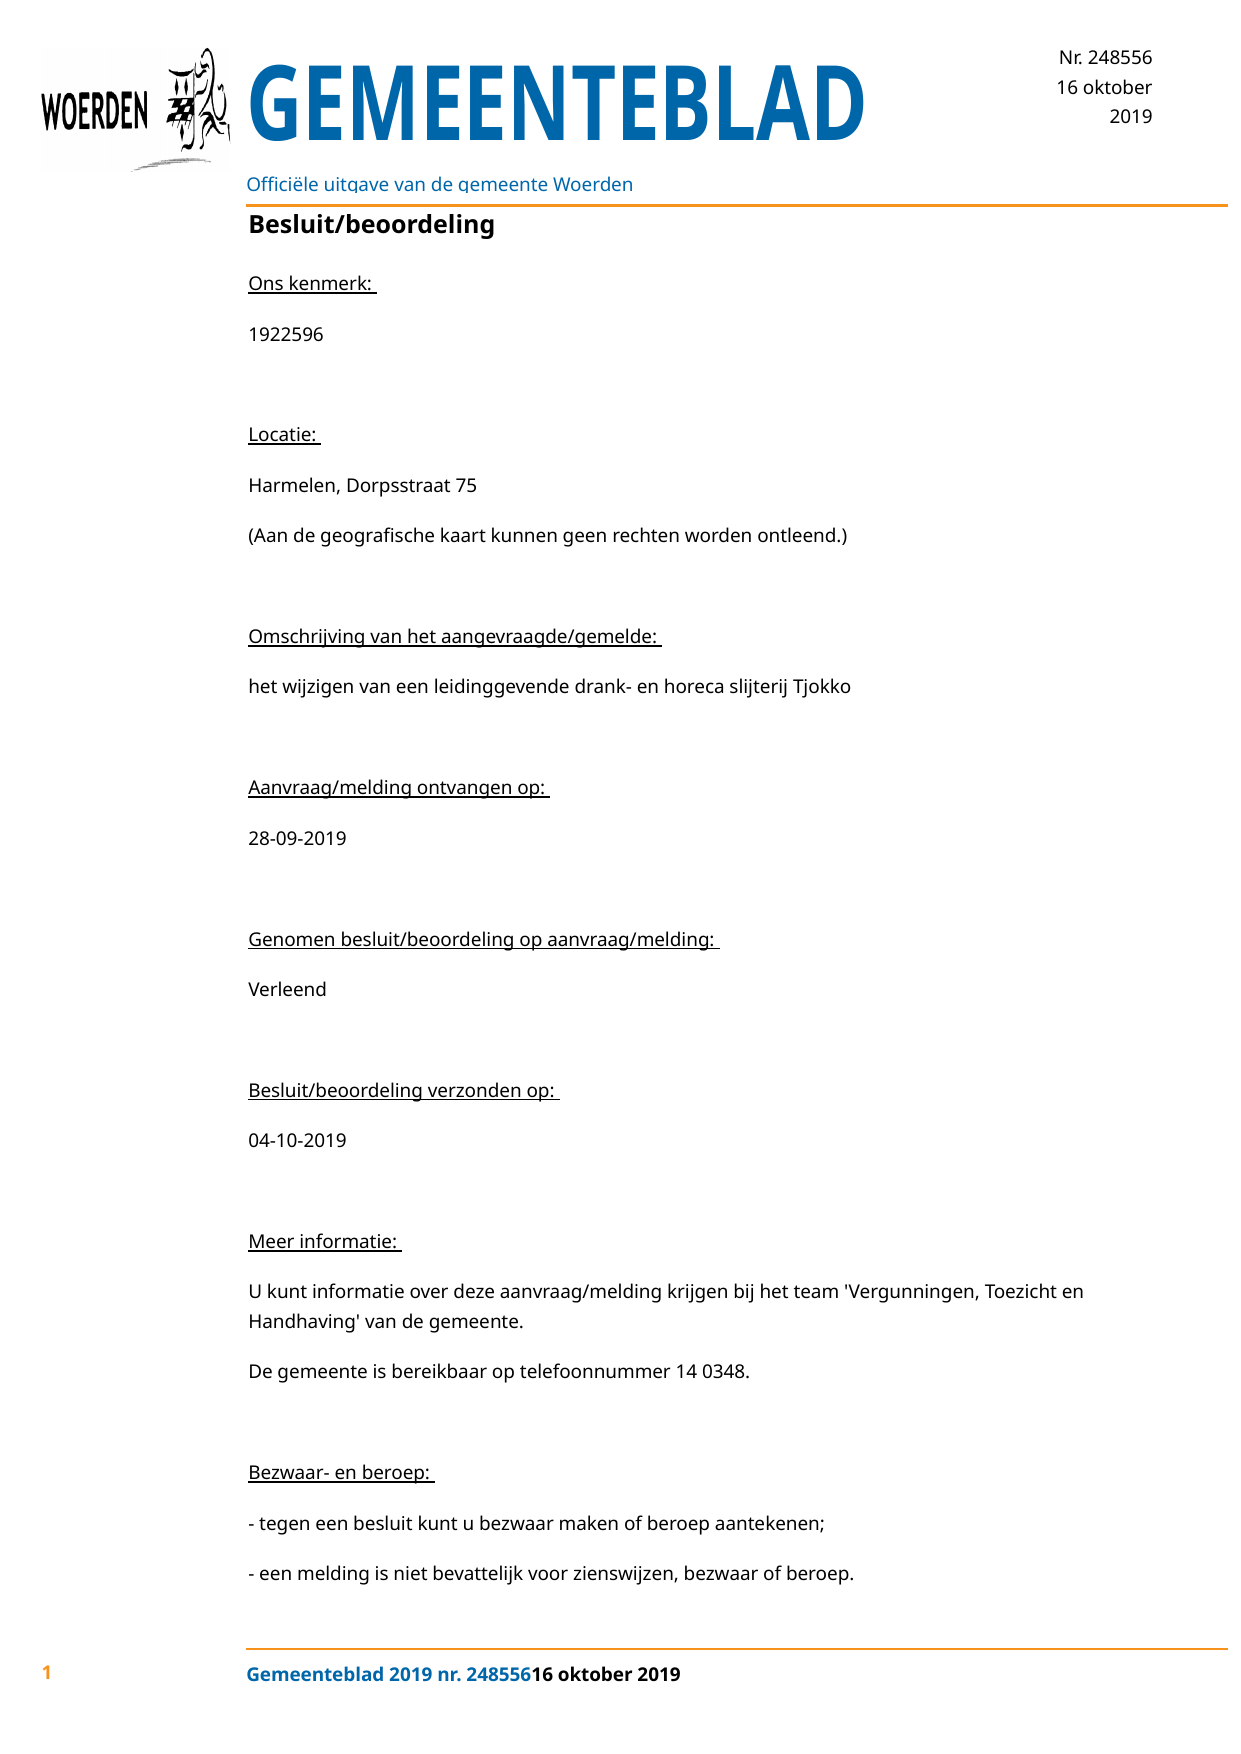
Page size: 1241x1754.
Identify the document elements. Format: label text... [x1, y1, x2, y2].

text Meer informatie: [248, 1228, 1152, 1254]
text - een melding is niet bevattelijk voor zienswijzen, bezwaar of beroep. [248, 1560, 1152, 1586]
text Aanvraag/melding ontvangen op: [248, 774, 1152, 800]
text Ons kenmerk: [248, 270, 1152, 296]
text (Aan de geografische kaart kunnen geen rechten worden ontleend.) [248, 522, 1152, 548]
text het wijzigen van een leidinggevende drank- en horeca slijterij Tjokko [248, 674, 1152, 699]
text - tegen een besluit kunt u bezwaar maken of beroep aantekenen; [248, 1510, 1152, 1536]
text Verleend [248, 976, 1152, 1002]
text Besluit/beoordeling [248, 207, 1152, 241]
text 1922596 [248, 321, 1152, 346]
text De gemeente is bereikbaar op telefoonnummer 14 0348. [248, 1359, 1152, 1384]
text Omschrijving van het aangevraagde/gemelde: [248, 623, 1152, 649]
text 28-09-2019 [248, 825, 1152, 851]
picture [41, 47, 231, 172]
text Genomen besluit/beoordeling op aanvraag/melding: [248, 926, 1152, 951]
text Bezwaar- en beroep: [248, 1459, 1152, 1485]
text Harmelen, Dorpsstraat 75 [248, 472, 1152, 498]
text U kunt informatie over deze aanvraag/melding krijgen bij het team 'Vergunningen, Toezicht en Handhaving' van de gemeente. [248, 1279, 1152, 1334]
text Besluit/beoordeling verzonden op: [248, 1077, 1152, 1103]
text Locatie: [248, 422, 1152, 447]
text 04-10-2019 [248, 1127, 1152, 1153]
